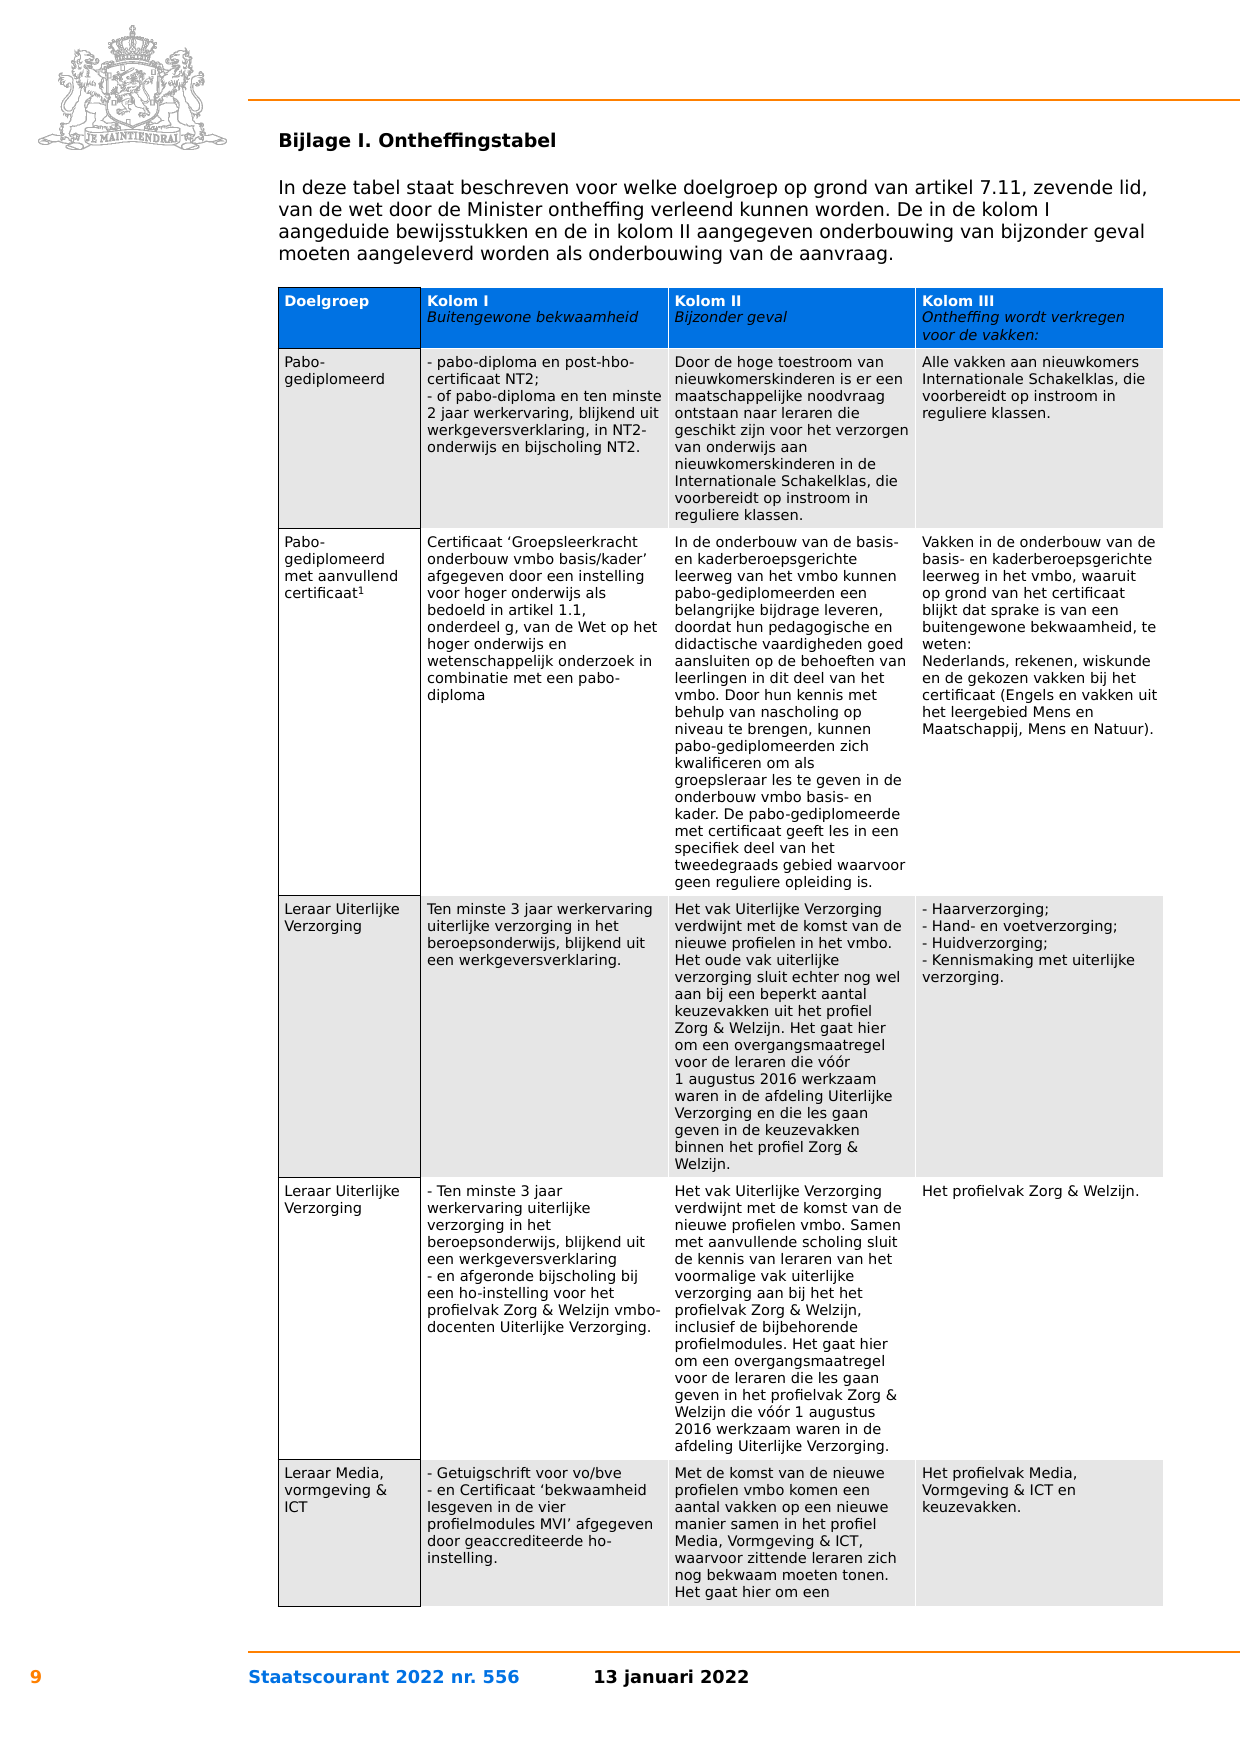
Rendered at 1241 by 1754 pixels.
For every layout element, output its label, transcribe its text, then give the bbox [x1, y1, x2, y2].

table_cell Het profielvak Media, Vormgeving & ICT en keuzevakken. [916, 1460, 1163, 1606]
table_header Kolom II Bijzonder geval [669, 288, 915, 348]
table_header Kolom III Ontheffing wordt verkregen voor de vakken: [916, 288, 1163, 348]
table_cell Leraar Media, vormgeving & ICT [279, 1460, 420, 1606]
table_cell - Ten minste 3 jaar werkervaring uiterlijke verzorging in het beroepsonderwijs, blijkend uit een werkgeversverklaring - en afgeronde bijscholing bij een ho-instelling voor het profielvak Zorg & Welzijn vmbo-docenten Uiterlijke Verzorging. [421, 1178, 668, 1459]
table_cell Door de hoge toestroom van nieuwkomerskinderen is er een maatschappelijke noodvraag ontstaan naar leraren die geschikt zijn voor het verzorgen van onderwijs aan nieuwkomerskinderen in de Internationale Schakelklas, die voorbereidt op instroom in reguliere klassen. [669, 349, 915, 528]
table_cell Het vak Uiterlijke Verzorging verdwijnt met de komst van de nieuwe profielen vmbo. Samen met aanvullende scholing sluit de kennis van leraren van het voormalige vak uiterlijke verzorging aan bij het het profielvak Zorg & Welzijn, inclusief de bijbehorende profielmodules. Het gaat hier om een overgangsmaatregel voor de leraren die les gaan geven in het profielvak Zorg & Welzijn die vóór 1 augustus 2016 werkzaam waren in de afdeling Uiterlijke Verzorging. [669, 1178, 915, 1459]
subtitle Bijlage I. Ontheffingstabel [278, 130, 1163, 152]
table_cell Pabo-gediplomeerd [279, 349, 420, 528]
text In deze tabel staat beschreven voor welke doelgroep op grond van artikel 7.11, zevende lid, van de wet door de Minister ontheffing verleend kunnen worden. De in de kolom I aangeduide bewijsstukken en de in kolom II aangegeven onderbouwing van bijzonder geval moeten aangeleverd worden als onderbouwing van de aanvraag. [278, 177, 1163, 265]
table_cell - pabo-diploma en post-hbo-certificaat NT2; - of pabo-diploma en ten minste 2 jaar werkervaring, blijkend uit werkgeversverklaring, in NT2-onderwijs en bijscholing NT2. [421, 349, 668, 528]
table_cell Ten minste 3 jaar werkervaring uiterlijke verzorging in het beroepsonderwijs, blijkend uit een werkgeversverklaring. [421, 896, 668, 1177]
table_cell Met de komst van de nieuwe profielen vmbo komen een aantal vakken op een nieuwe manier samen in het profiel Media, Vormgeving & ICT, waarvoor zittende leraren zich nog bekwaam moeten tonen. Het gaat hier om een [669, 1460, 915, 1606]
table_cell Leraar Uiterlijke Verzorging [279, 896, 420, 1177]
table_cell - Getuigschrift voor vo/bve - en Certificaat ‘bekwaamheid lesgeven in de vier profielmodules MVI’ afgegeven door geaccrediteerde ho-instelling. [421, 1460, 668, 1606]
table_header Kolom I Buitengewone bekwaamheid [421, 288, 668, 348]
table_cell Certificaat ‘Groepsleerkracht onderbouw vmbo basis/kader’ afgegeven door een instelling voor hoger onderwijs als bedoeld in artikel 1.1, onderdeel g, van de Wet op het hoger onderwijs en wetenschappelijk onderzoek in combinatie met een pabo-diploma [421, 529, 668, 895]
table_cell Pabo-gediplomeerd met aanvullend certificaat1 [279, 529, 420, 895]
table_cell Leraar Uiterlijke Verzorging [279, 1178, 420, 1459]
table_cell - Haarverzorging; - Hand- en voetverzorging; - Huidverzorging; - Kennismaking met uiterlijke verzorging. [916, 896, 1163, 1177]
table_cell Vakken in de onderbouw van de basis- en kaderberoepsgerichte leerweg in het vmbo, waaruit op grond van het certificaat blijkt dat sprake is van een buitengewone bekwaamheid, te weten: Nederlands, rekenen, wiskunde en de gekozen vakken bij het certificaat (Engels en vakken uit het leergebied Mens en Maatschappij, Mens en Natuur). [916, 529, 1163, 895]
table_cell Alle vakken aan nieuwkomers Internationale Schakelklas, die voorbereidt op instroom in reguliere klassen. [916, 349, 1163, 528]
table_cell Het vak Uiterlijke Verzorging verdwijnt met de komst van de nieuwe profielen in het vmbo. Het oude vak uiterlijke verzorging sluit echter nog wel aan bij een beperkt aantal keuzevakken uit het profiel Zorg & Welzijn. Het gaat hier om een overgangsmaatregel voor de leraren die vóór 1 augustus 2016 werkzaam waren in de afdeling Uiterlijke Verzorging en die les gaan geven in de keuzevakken binnen het profiel Zorg & Welzijn. [669, 896, 915, 1177]
table_cell In de onderbouw van de basis- en kaderberoepsgerichte leerweg van het vmbo kunnen pabo-gediplomeerden een belangrijke bijdrage leveren, doordat hun pedagogische en didactische vaardigheden goed aansluiten op de behoeften van leerlingen in dit deel van het vmbo. Door hun kennis met behulp van nascholing op niveau te brengen, kunnen pabo-gediplomeerden zich kwalificeren om als groepsleraar les te geven in de onderbouw vmbo basis- en kader. De pabo-gediplomeerde met certificaat geeft les in een specifiek deel van het tweedegraads gebied waarvoor geen reguliere opleiding is. [669, 529, 915, 895]
picture [38, 25, 227, 150]
table_header Doelgroep [279, 288, 420, 348]
table_cell Het profielvak Zorg & Welzijn. [916, 1178, 1163, 1459]
